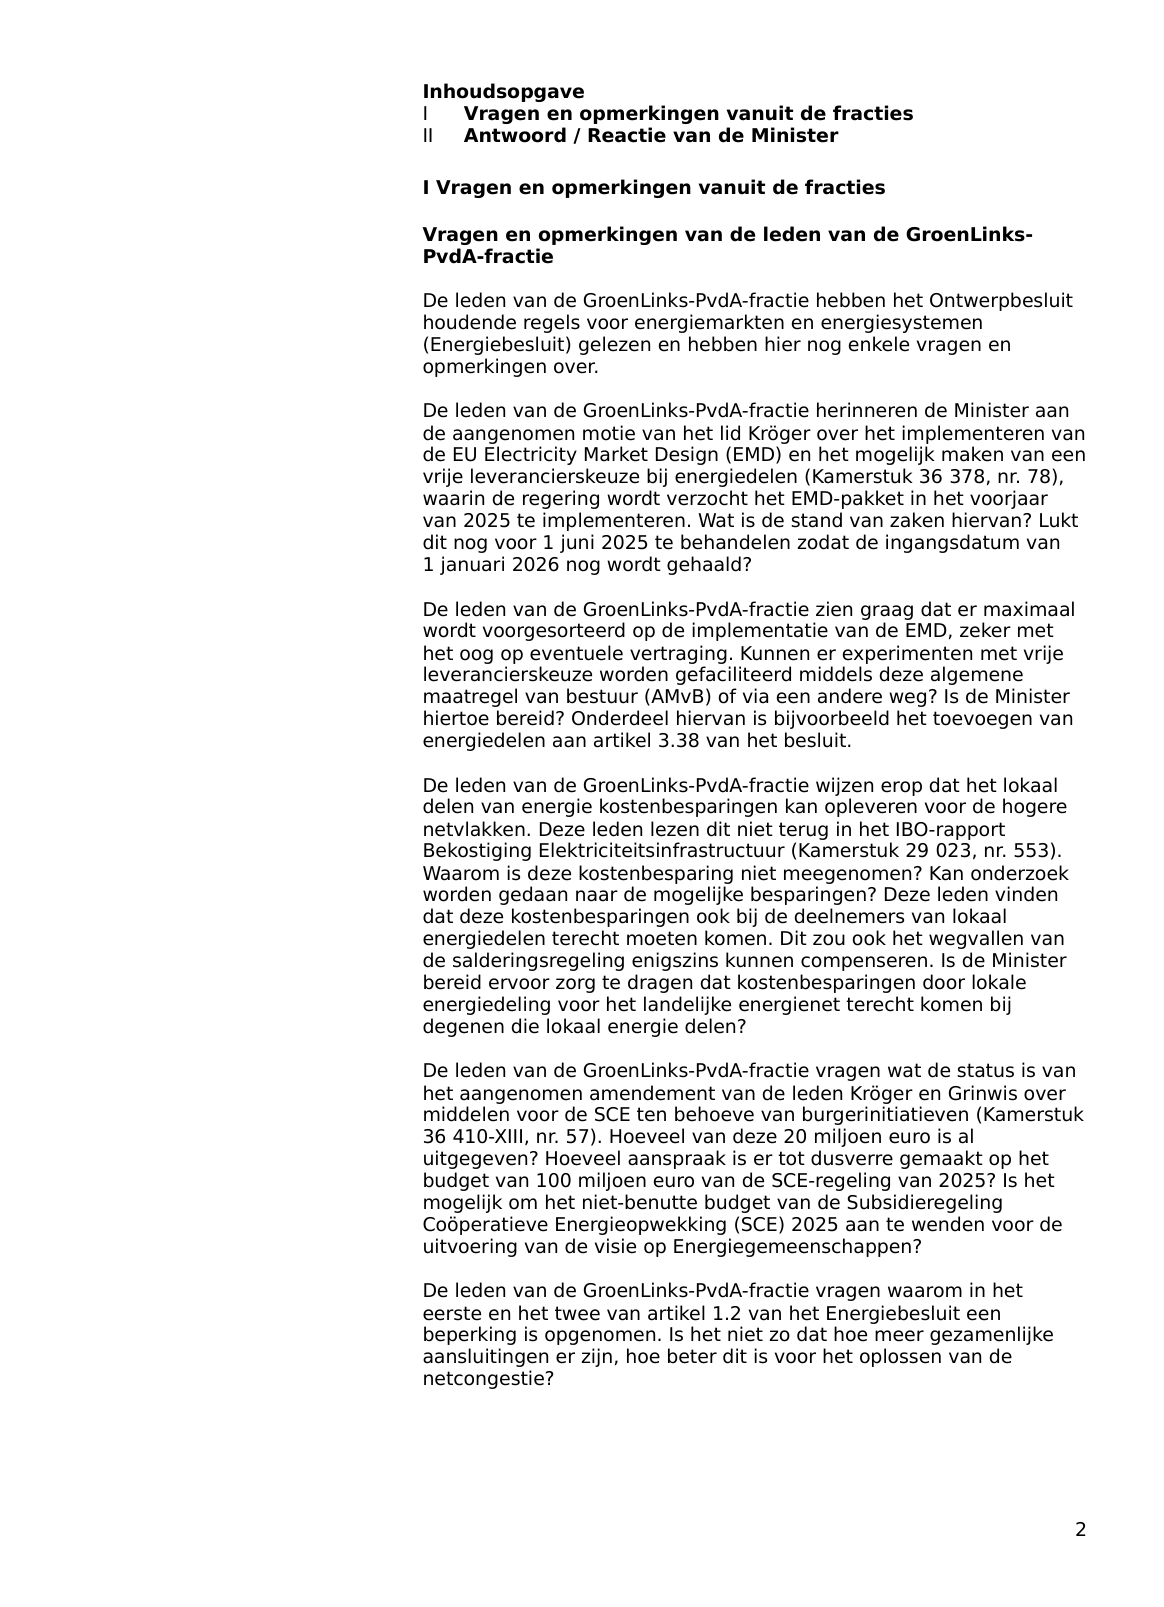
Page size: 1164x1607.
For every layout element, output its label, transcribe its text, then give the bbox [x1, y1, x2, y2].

text De leden van de GroenLinks-PvdA-fractie herinneren de Minister aan de aangenomen motie van het lid Kröger over het implementeren van de EU Electricity Market Design (EMD) en het mogelijk maken van een vrije leverancierskeuze bij energiedelen (Kamerstuk 36 378, nr. 78), waarin de regering wordt verzocht het EMD-pakket in het voorjaar van 2025 te implementeren. Wat is de stand van zaken hiervan? Lukt dit nog voor 1 juni 2025 te behandelen zodat de ingangsdatum van 1 januari 2026 nog wordt gehaald? [422, 400, 1087, 576]
text De leden van de GroenLinks-PvdA-fractie wijzen erop dat het lokaal delen van energie kostenbesparingen kan opleveren voor de hogere netvlakken. Deze leden lezen dit niet terug in het IBO-rapport Bekostiging Elektriciteitsinfrastructuur (Kamerstuk 29 023, nr. 553). Waarom is deze kostenbesparing niet meegenomen? Kan onderzoek worden gedaan naar de mogelijke besparingen? Deze leden vinden dat deze kostenbesparingen ook bij de deelnemers van lokaal energiedelen terecht moeten komen. Dit zou ook het wegvallen van de salderingsregeling enigszins kunnen compenseren. Is de Minister bereid ervoor zorg te dragen dat kostenbesparingen door lokale energiedeling voor het landelijke energienet terecht komen bij degenen die lokaal energie delen? [422, 774, 1087, 1038]
text De leden van de GroenLinks-PvdA-fractie hebben het Ontwerpbesluit houdende regels voor energiemarkten en energiesystemen (Energiebesluit) gelezen en hebben hier nog enkele vragen en opmerkingen over. [422, 290, 1087, 378]
subtitle Inhoudsopgave [422, 81, 1087, 103]
subtitle Vragen en opmerkingen van de leden van de GroenLinks-PvdA-fractie [422, 224, 1087, 268]
text De leden van de GroenLinks-PvdA-fractie vragen waarom in het eerste en het twee van artikel 1.2 van het Energiebesluit een beperking is opgenomen. Is het niet zo dat hoe meer gezamenlijke aansluitingen er zijn, hoe beter dit is voor het oplossen van de netcongestie? [422, 1280, 1087, 1390]
text De leden van de GroenLinks-PvdA-fractie zien graag dat er maximaal wordt voorgesorteerd op de implementatie van de EMD, zeker met het oog op eventuele vertraging. Kunnen er experimenten met vrije leverancierskeuze worden gefaciliteerd middels deze algemene maatregel van bestuur (AMvB) of via een andere weg? Is de Minister hiertoe bereid? Onderdeel hiervan is bijvoorbeeld het toevoegen van energiedelen aan artikel 3.38 van het besluit. [422, 598, 1087, 752]
text II Antwoord / Reactie van de Minister [422, 125, 1087, 147]
text De leden van de GroenLinks-PvdA-fractie vragen wat de status is van het aangenomen amendement van de leden Kröger en Grinwis over middelen voor de SCE ten behoeve van burgerinitiatieven (Kamerstuk 36 410-XIII, nr. 57). Hoeveel van deze 20 miljoen euro is al uitgegeven? Hoeveel aanspraak is er tot dusverre gemaakt op het budget van 100 miljoen euro van de SCE-regeling van 2025? Is het mogelijk om het niet-benutte budget van de Subsidieregeling Coöperatieve Energieopwekking (SCE) 2025 aan te wenden voor de uitvoering van de visie op Energiegemeenschappen? [422, 1060, 1087, 1258]
subtitle I Vragen en opmerkingen vanuit de fracties [422, 177, 1087, 199]
text I Vragen en opmerkingen vanuit de fracties [422, 103, 1087, 125]
